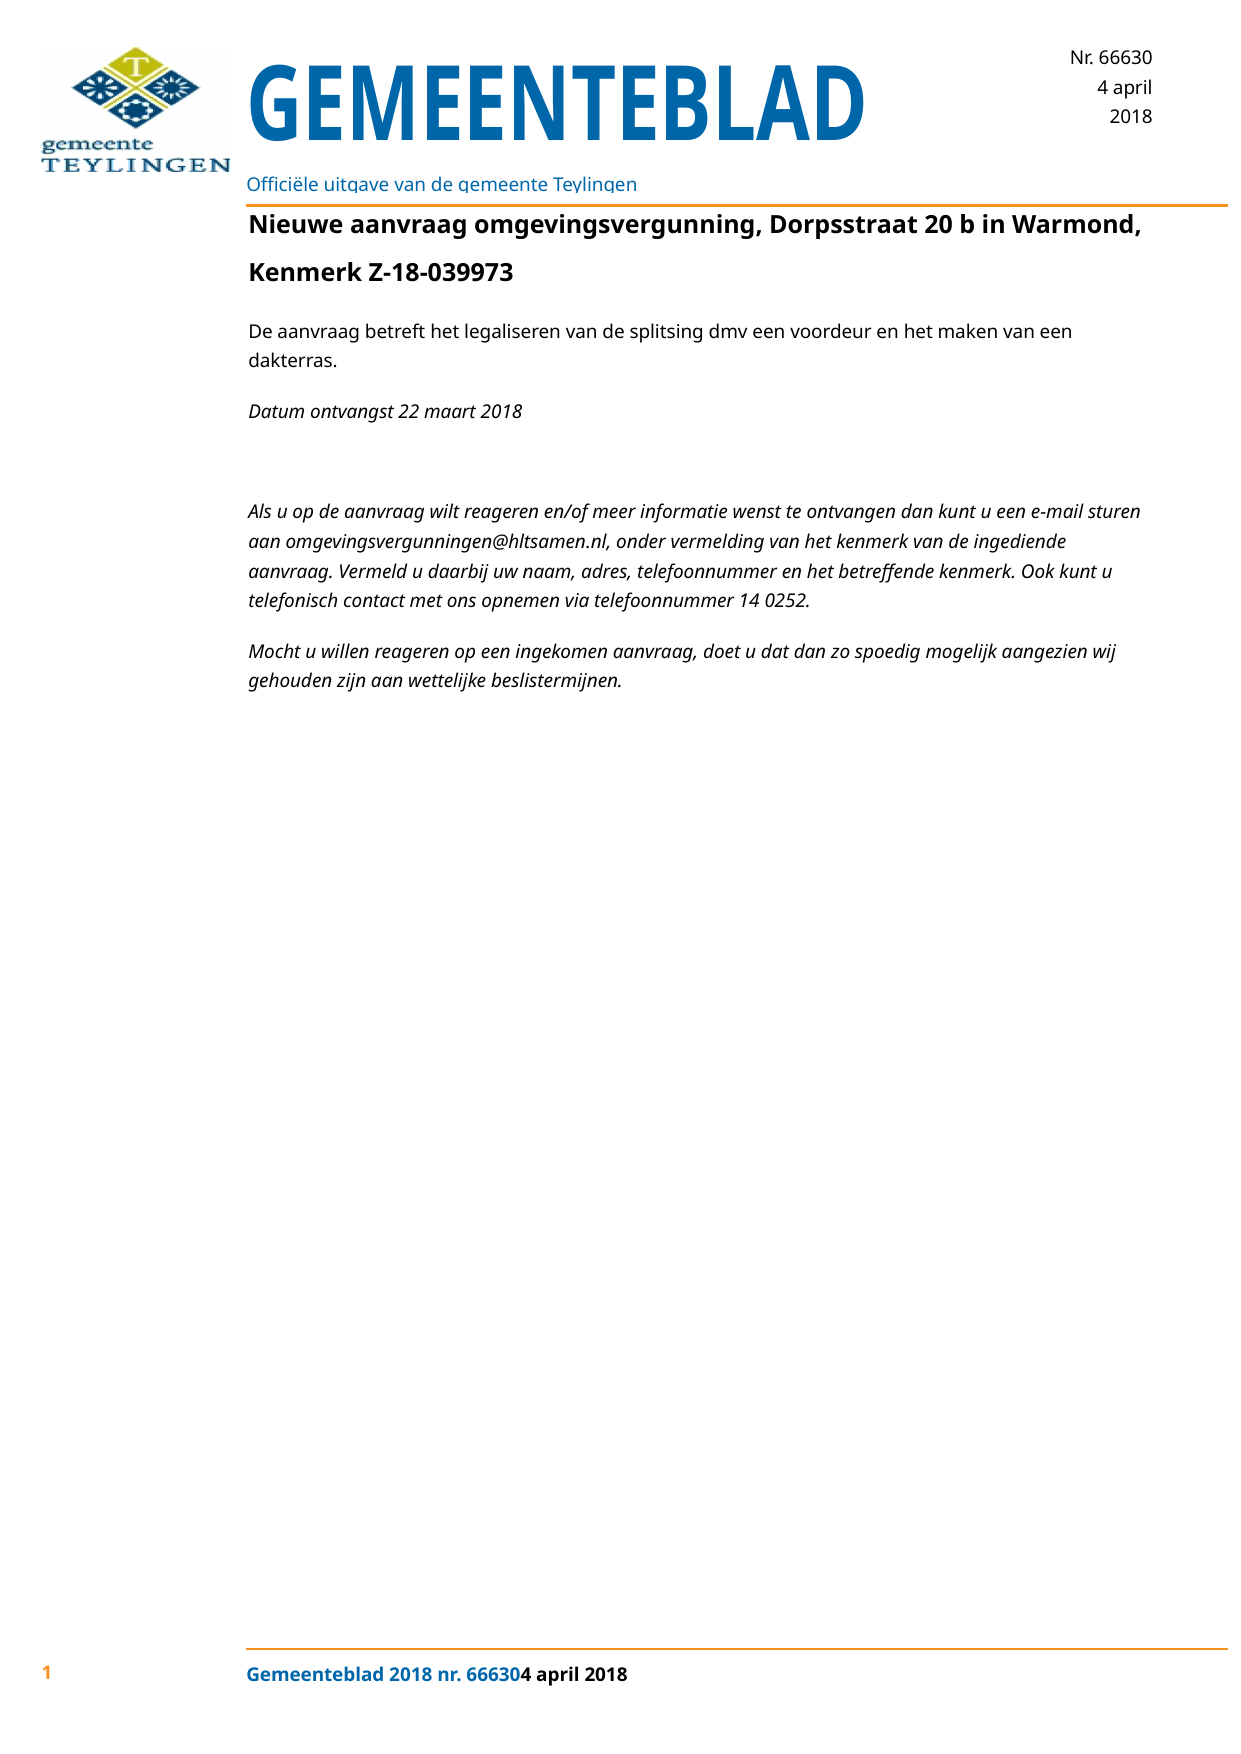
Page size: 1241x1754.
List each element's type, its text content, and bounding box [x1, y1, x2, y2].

text Datum ontvangst 22 maart 2018 [248, 398, 1152, 424]
text Nieuwe aanvraag omgevingsvergunning, Dorpsstraat 20 b in Warmond, Kenmerk Z-18-039973 [248, 207, 1152, 288]
picture [41, 47, 231, 172]
text Mocht u willen reageren op een ingekomen aanvraag, doet u dat dan zo spoedig mogelijk aangezien wij gehouden zijn aan wettelijke beslistermijnen. [248, 638, 1152, 693]
text De aanvraag betreft het legaliseren van de splitsing dmv een voordeur en het maken van een dakterras. [248, 318, 1152, 373]
text Als u op de aanvraag wilt reageren en/of meer informatie wenst te ontvangen dan kunt u een e-mail sturen aan omgevingsvergunningen@hltsamen.nl, onder vermelding van het kenmerk van de ingediende aanvraag. Vermeld u daarbij uw naam, adres, telefoonnummer en het betreffende kenmerk. Ook kunt u telefonisch contact met ons opnemen via telefoonnummer 14 0252. [248, 499, 1152, 613]
